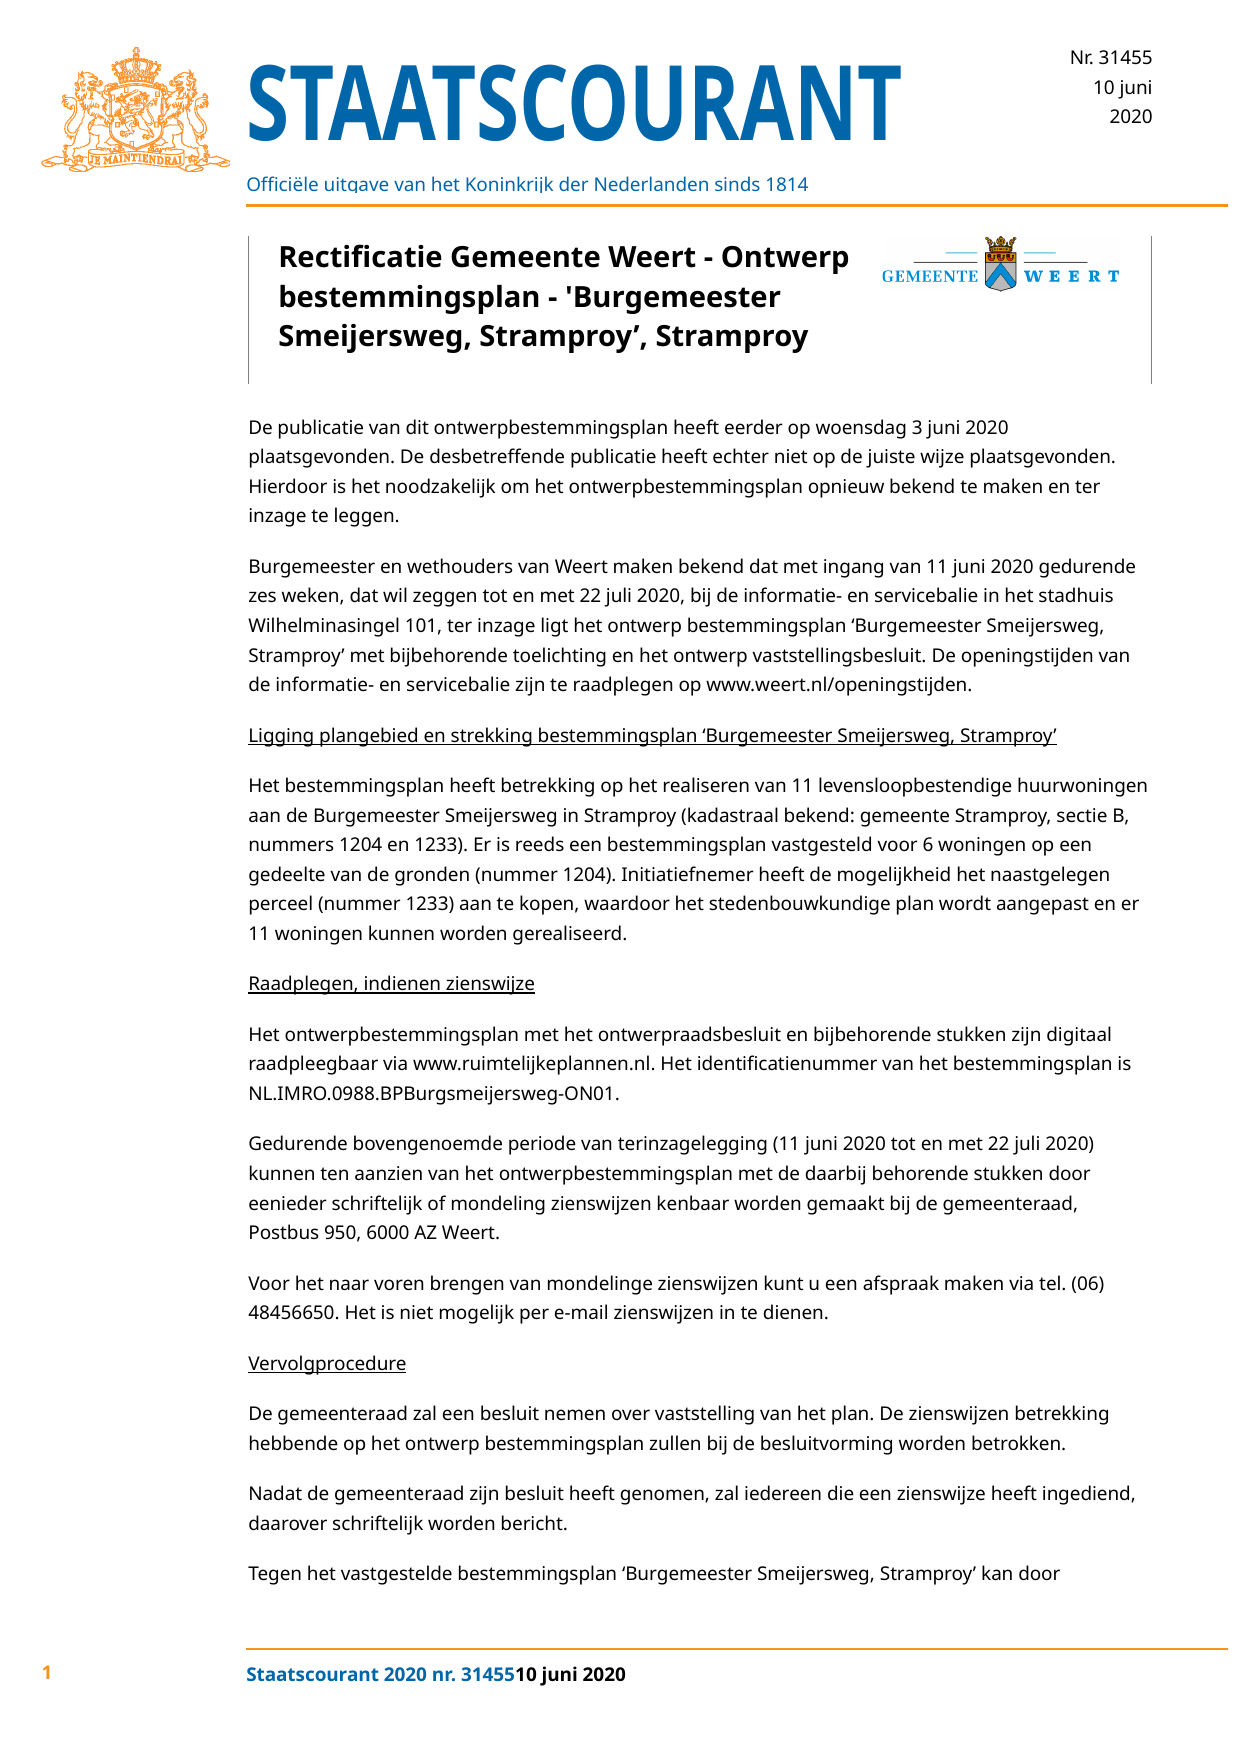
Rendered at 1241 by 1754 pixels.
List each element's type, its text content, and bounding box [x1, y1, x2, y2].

text Burgemeester en wethouders van Weert maken bekend dat met ingang van 11 juni 2020 gedurende zes weken, dat wil zeggen tot en met 22 juli 2020, bij de informatie- en servicebalie in het stadhuis Wilhelminasingel 101, ter inzage ligt het ontwerp bestemmingsplan ‘Burgemeester Smeijersweg, Stramproy’ met bijbehorende toelichting en het ontwerp vaststellingsbesluit. De openingstijden van de informatie- en servicebalie zijn te raadplegen op www.weert.nl/openingstijden. [248, 553, 1152, 697]
table_header [850, 236, 1151, 384]
picture [41, 47, 231, 172]
text De gemeenteraad zal een besluit nemen over vaststelling van het plan. De zienswijzen betrekking hebbende op het ontwerp bestemmingsplan zullen bij de besluitvorming worden betrokken. [248, 1400, 1152, 1456]
text Tegen het vastgestelde bestemmingsplan ‘Burgemeester Smeijersweg, Stramproy’ kan door [248, 1560, 1152, 1586]
text Nadat de gemeenteraad zijn besluit heeft genomen, zal iedereen die een zienswijze heeft ingediend, daarover schriftelijk worden bericht. [248, 1480, 1152, 1536]
text Voor het naar voren brengen van mondelinge zienswijzen kunt u een afspraak maken via tel. (06) 48456650. Het is niet mogelijk per e-mail zienswijzen in te dienen. [248, 1270, 1152, 1325]
table_header Rectificatie Gemeente Weert - Ontwerp bestemmingsplan - 'Burgemeester Smeijersweg, Stramproy’, Stramproy [249, 236, 850, 384]
text Gedurende bovengenoemde periode van terinzagelegging (11 juni 2020 tot en met 22 juli 2020) kunnen ten aanzien van het ontwerpbestemmingsplan met de daarbij behorende stukken door eenieder schriftelijk of mondeling zienswijzen kenbaar worden gemaakt bij de gemeenteraad, Postbus 950, 6000 AZ Weert. [248, 1131, 1152, 1245]
text Vervolgprocedure [248, 1350, 1152, 1376]
picture [882, 236, 1119, 292]
text Raadplegen, indienen zienswijze [248, 971, 1152, 996]
text Ligging plangebied en strekking bestemmingsplan ‘Burgemeester Smeijersweg, Stramproy’ [248, 722, 1152, 748]
text Het bestemmingsplan heeft betrekking op het realiseren van 11 levensloopbestendige huurwoningen aan de Burgemeester Smeijersweg in Stramproy (kadastraal bekend: gemeente Stramproy, sectie B, nummers 1204 en 1233). Er is reeds een bestemmingsplan vastgesteld voor 6 woningen op een gedeelte van de gronden (nummer 1204). Initiatiefnemer heeft de mogelijkheid het naastgelegen perceel (nummer 1233) aan te kopen, waardoor het stedenbouwkundige plan wordt aangepast en er 11 woningen kunnen worden gerealiseerd. [248, 772, 1152, 946]
text Het ontwerpbestemmingsplan met het ontwerpraadsbesluit en bijbehorende stukken zijn digitaal raadpleegbaar via www.ruimtelijkeplannen.nl. Het identificatienummer van het bestemmingsplan is NL.IMRO.0988.BPBurgsmeijersweg-ON01. [248, 1021, 1152, 1106]
text De publicatie van dit ontwerpbestemmingsplan heeft eerder op woensdag 3 juni 2020 plaatsgevonden. De desbetreffende publicatie heeft echter niet op de juiste wijze plaatsgevonden. Hierdoor is het noodzakelijk om het ontwerpbestemmingsplan opnieuw bekend te maken en ter inzage te leggen. [248, 414, 1152, 528]
